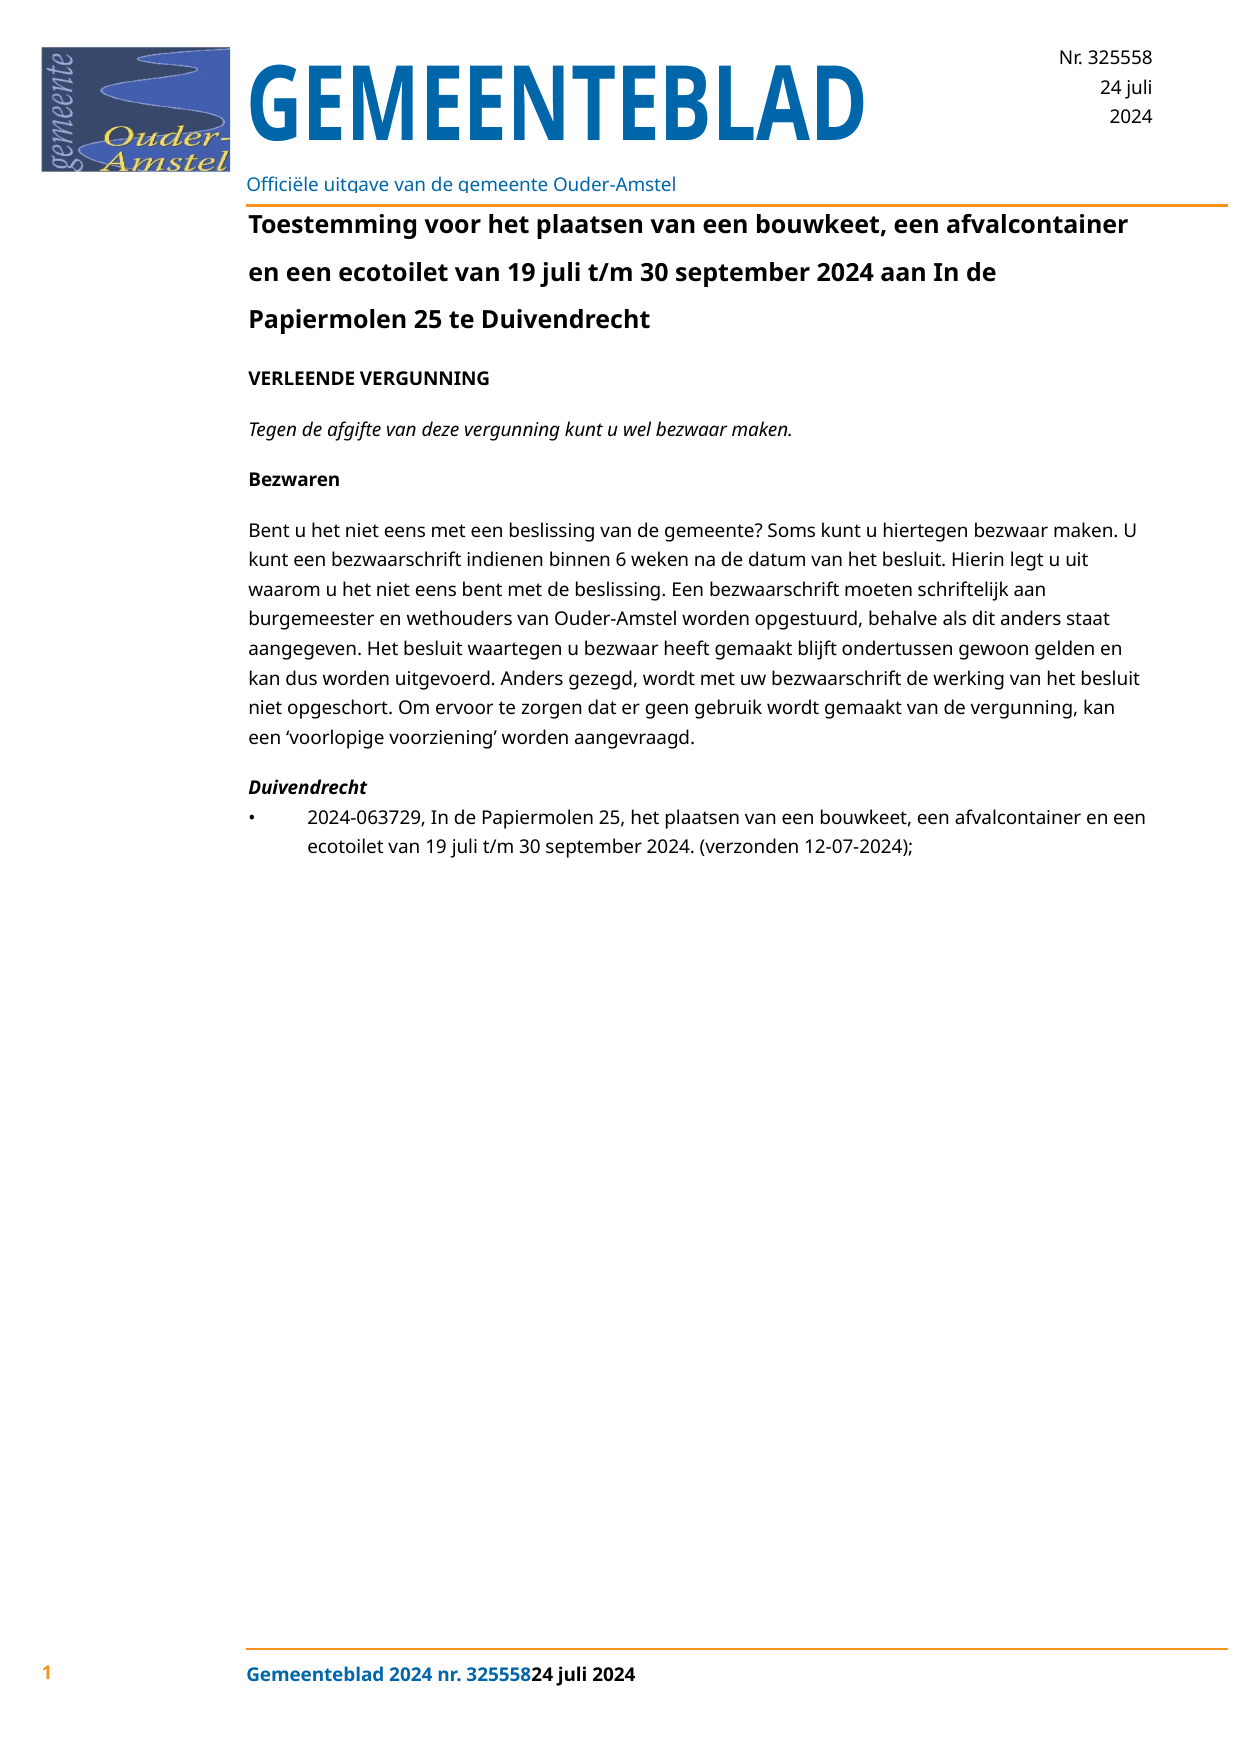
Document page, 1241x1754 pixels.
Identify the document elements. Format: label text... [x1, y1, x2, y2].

text VERLEENDE VERGUNNING [248, 366, 1152, 391]
picture [41, 47, 231, 172]
text Bezwaren [248, 466, 1152, 492]
text Bent u het niet eens met een beslissing van de gemeente? Soms kunt u hiertegen bezwaar maken. U kunt een bezwaarschrift indienen binnen 6 weken na de datum van het besluit. Hierin legt u uit waarom u het niet eens bent met de beslissing. Een bezwaarschrift moeten schriftelijk aan burgemeester en wethouders van Ouder-Amstel worden opgestuurd, behalve als dit anders staat aangegeven. Het besluit waartegen u bezwaar heeft gemaakt blijft ondertussen gewoon gelden en kan dus worden uitgevoerd. Anders gezegd, wordt met uw bezwaarschrift de werking van het besluit niet opgeschort. Om ervoor te zorgen dat er geen gebruik wordt gemaakt van de vergunning, kan een ‘voorlopige voorziening’ worden aangevraagd. [248, 517, 1152, 749]
text Toestemming voor het plaatsen van een bouwkeet, een afvalcontainer en een ecotoilet van 19 juli t/m 30 september 2024 aan In de Papiermolen 25 te Duivendrecht [248, 207, 1152, 336]
text Tegen de afgifte van deze vergunning kunt u wel bezwaar maken. [248, 416, 1152, 442]
text Duivendrecht [248, 774, 1152, 800]
list 2024-063729, In de Papiermolen 25, het plaatsen van een bouwkeet, een afvalcontainer en een ecotoilet van 19 juli t/m 30 september 2024. (verzonden 12-07-2024); [248, 804, 1152, 859]
